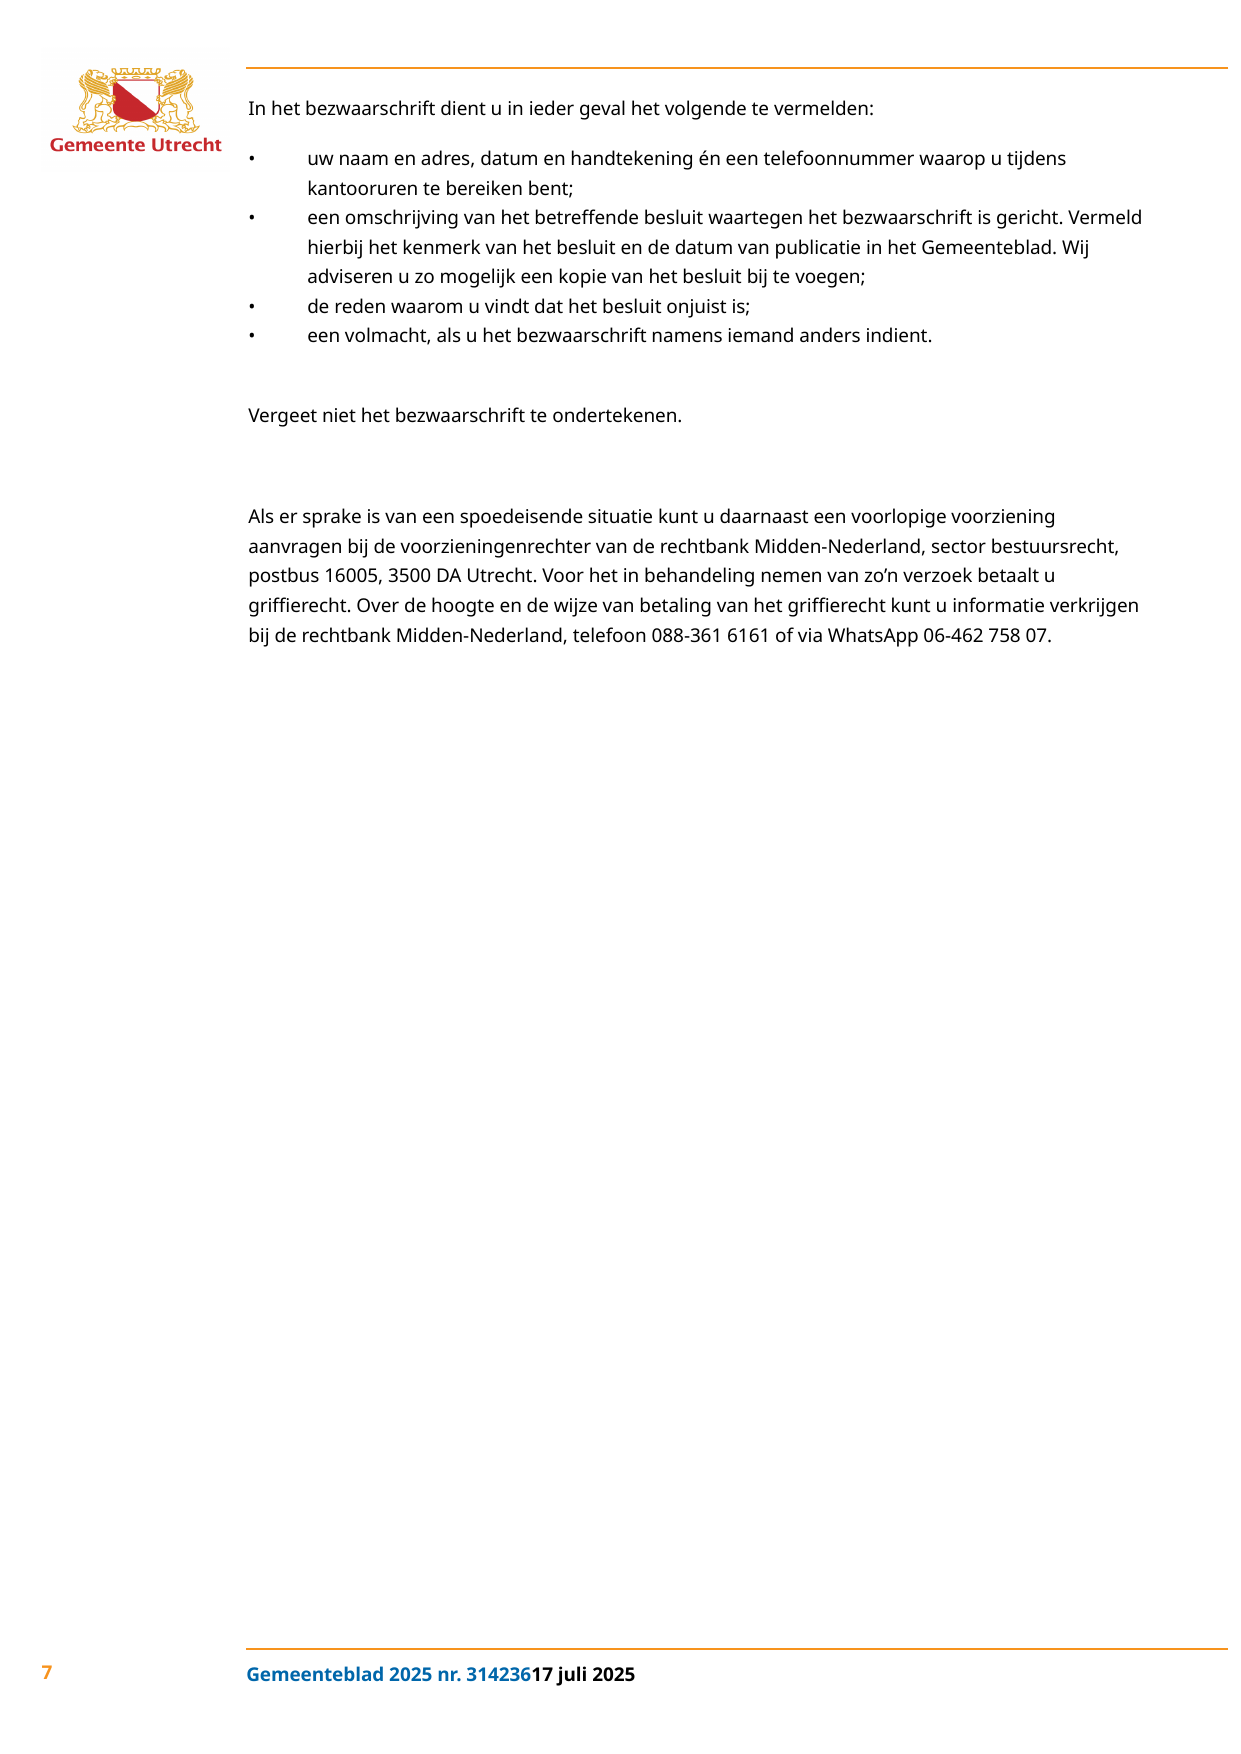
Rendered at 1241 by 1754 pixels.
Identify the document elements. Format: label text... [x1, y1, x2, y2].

list een volmacht, als u het bezwaarschrift namens iemand anders indient. [248, 323, 1152, 348]
list een omschrijving van het betreffende besluit waartegen het bezwaarschrift is gericht. Vermeld hierbij het kenmerk van het besluit en de datum van publicatie in het Gemeenteblad. Wij adviseren u zo mogelijk een kopie van het besluit bij te voegen; [248, 204, 1152, 289]
text Als er sprake is van een spoedeisende situatie kunt u daarnaast een voorlopige voorziening aanvragen bij de voorzieningenrechter van de rechtbank Midden-Nederland, sector bestuursrecht, postbus 16005, 3500 DA Utrecht. Voor het in behandeling nemen van zo’n verzoek betaalt u griffierecht. Over de hoogte en de wijze van betaling van het griffierecht kunt u informatie verkrijgen bij de rechtbank Midden-Nederland, telefoon 088-361 6161 of via WhatsApp 06-462 758 07. [248, 503, 1152, 648]
text Vergeet niet het bezwaarschrift te ondertekenen. [248, 403, 1152, 428]
list uw naam en adres, datum en handtekening én een telefoonnummer waarop u tijdens kantooruren te bereiken bent; [248, 145, 1152, 201]
picture [41, 47, 231, 172]
text In het bezwaarschrift dient u in ieder geval het volgende te vermelden: [248, 95, 1152, 121]
list de reden waarom u vindt dat het besluit onjuist is; [248, 293, 1152, 319]
